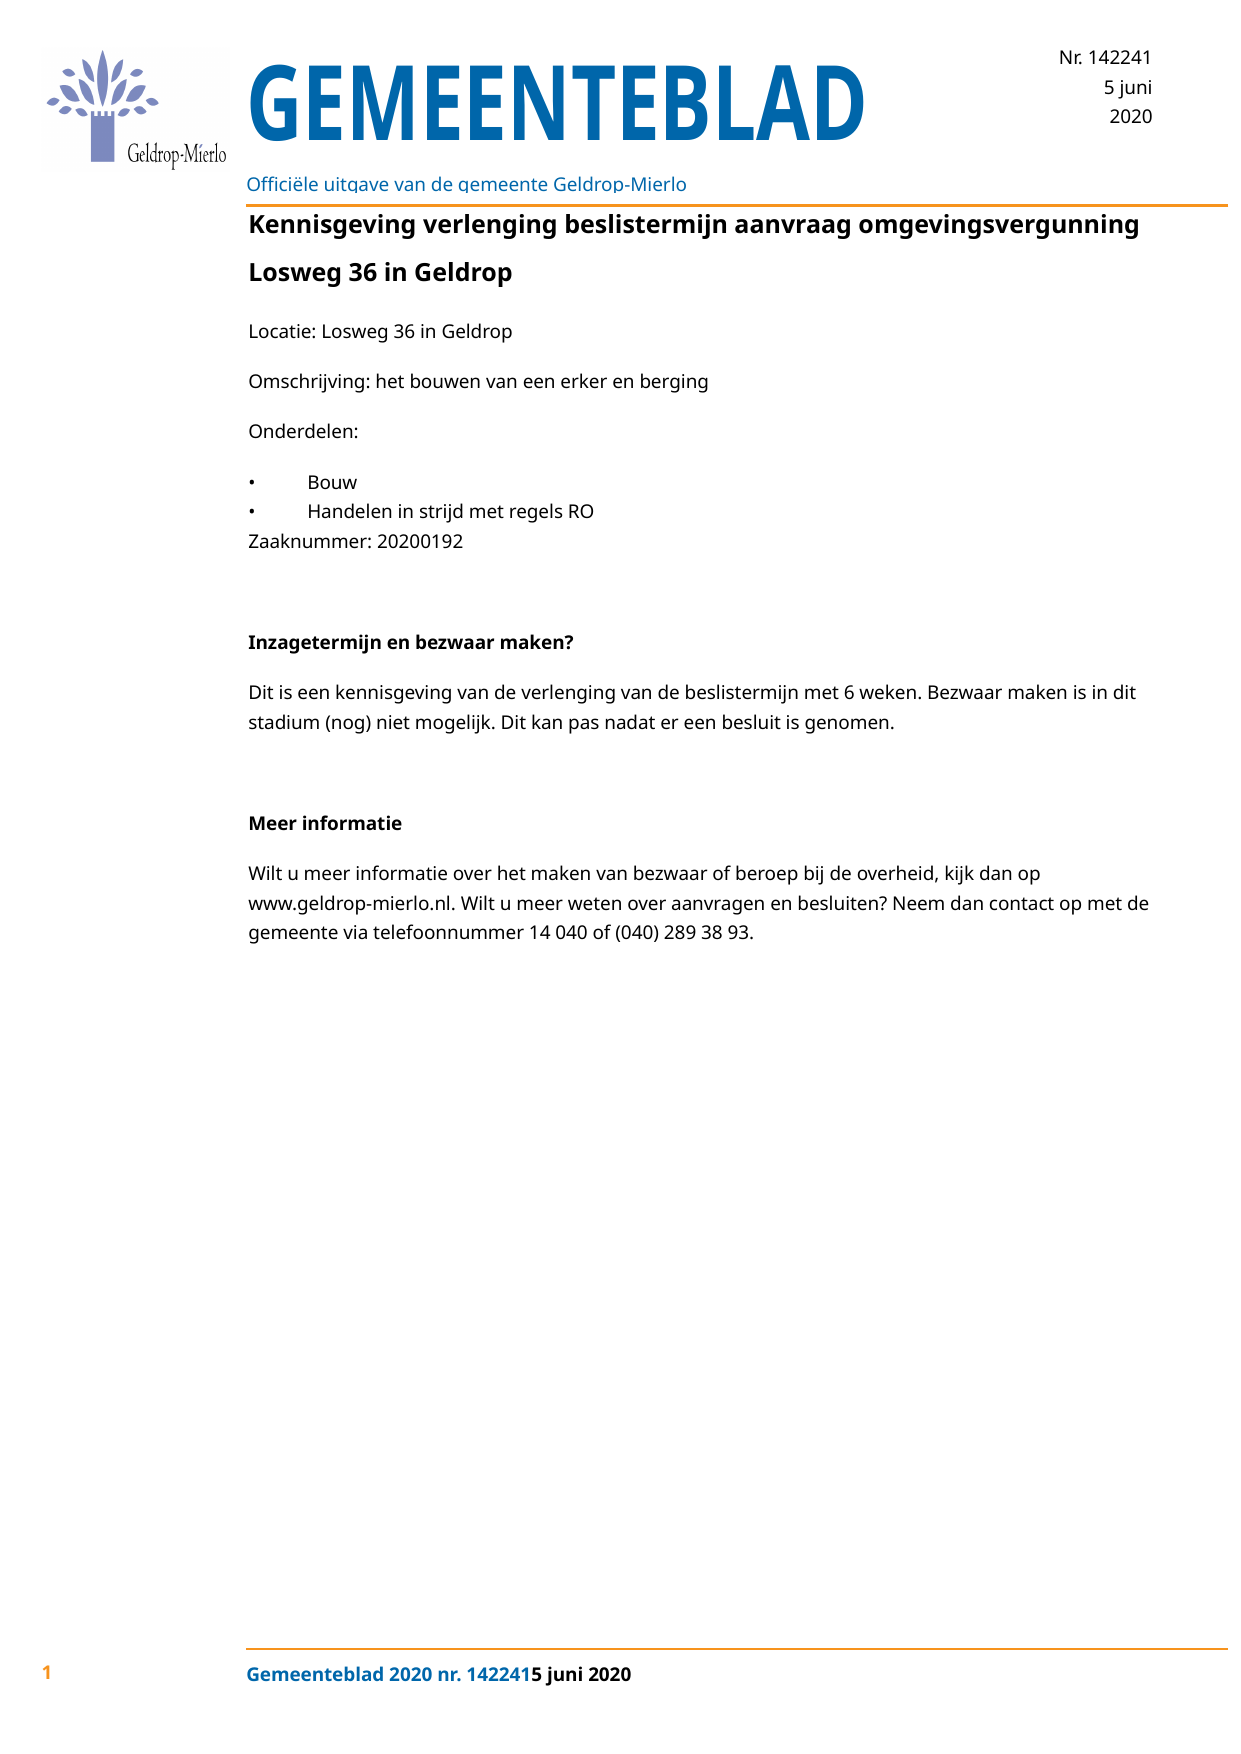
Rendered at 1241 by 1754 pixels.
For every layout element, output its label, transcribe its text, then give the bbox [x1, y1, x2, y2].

text Kennisgeving verlenging beslistermijn aanvraag omgevingsvergunning Losweg 36 in Geldrop [248, 207, 1152, 288]
list Handelen in strijd met regels RO [248, 499, 1152, 524]
text Zaaknummer: 20200192 [248, 528, 1152, 554]
list Bouw [248, 469, 1152, 495]
text Inzagetermijn en bezwaar maken? [248, 629, 1152, 655]
text Locatie: Losweg 36 in Geldrop [248, 318, 1152, 344]
picture [41, 47, 231, 172]
text Omschrijving: het bouwen van een erker en berging [248, 368, 1152, 394]
text Dit is een kennisgeving van de verlenging van de beslistermijn met 6 weken. Bezwaar maken is in dit stadium (nog) niet mogelijk. Dit kan pas nadat er een besluit is genomen. [248, 679, 1152, 735]
text Meer informatie [248, 810, 1152, 836]
text Wilt u meer informatie over het maken van bezwaar of beroep bij de overheid, kijk dan op www.geldrop-mierlo.nl. Wilt u meer weten over aanvragen en besluiten? Neem dan contact op met de gemeente via telefoonnummer 14 040 of (040) 289 38 93. [248, 860, 1152, 945]
text Onderdelen: [248, 419, 1152, 444]
